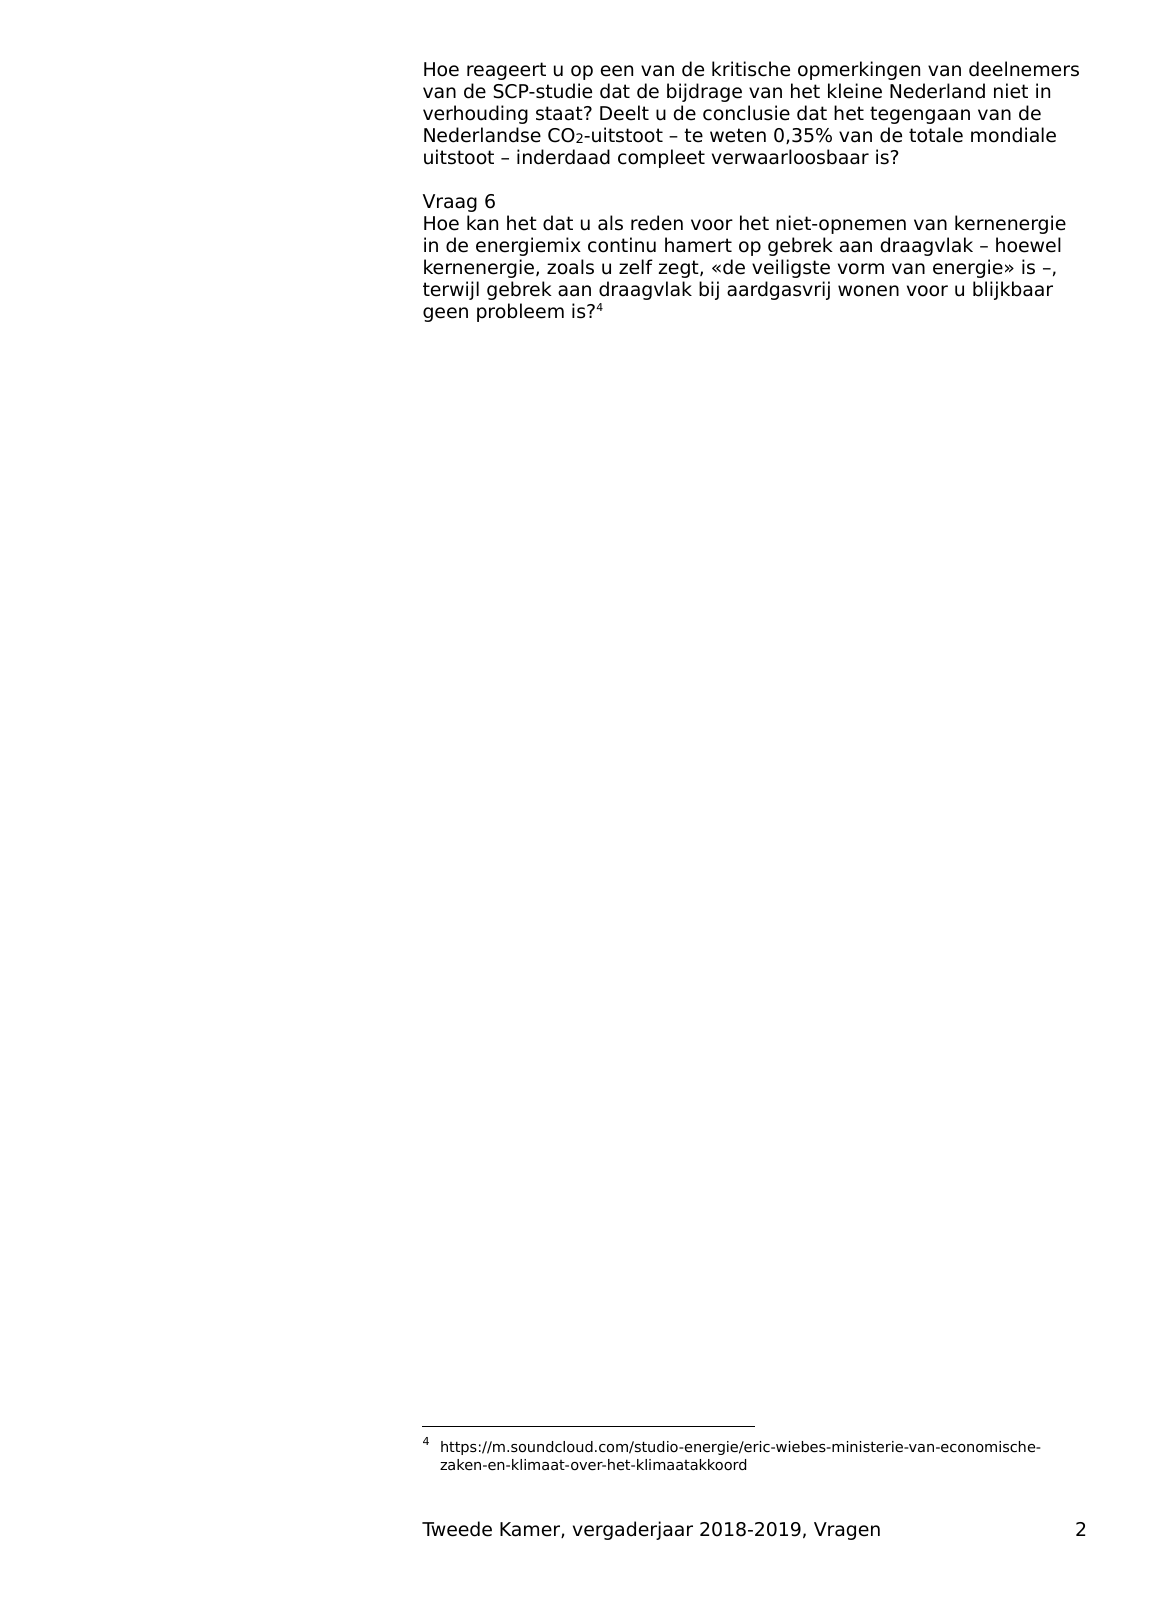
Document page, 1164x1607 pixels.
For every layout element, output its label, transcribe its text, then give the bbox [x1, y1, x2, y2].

text Hoe kan het dat u als reden voor het niet-opnemen van kernenergie in de energiemix continu hamert op gebrek aan draagvlak – hoewel kernenergie, zoals u zelf zegt, «de veiligste vorm van energie» is –, terwijl gebrek aan draagvlak bij aardgasvrij wonen voor u blijkbaar geen probleem is? [422, 213, 1087, 323]
text Vraag 6 [422, 191, 1087, 213]
text https://m.soundcloud.com/studio-energie/eric-wiebes-ministerie-van-economische-zaken-en-klimaat-over-het-klimaatakkoord [422, 1435, 1087, 1474]
text Hoe reageert u op een van de kritische opmerkingen van deelnemers van de SCP-studie dat de bijdrage van het kleine Nederland niet in verhouding staat? Deelt u de conclusie dat het tegengaan van de Nederlandse CO2-uitstoot – te weten 0,35% van de totale mondiale uitstoot – inderdaad compleet verwaarloosbaar is? [422, 59, 1087, 169]
